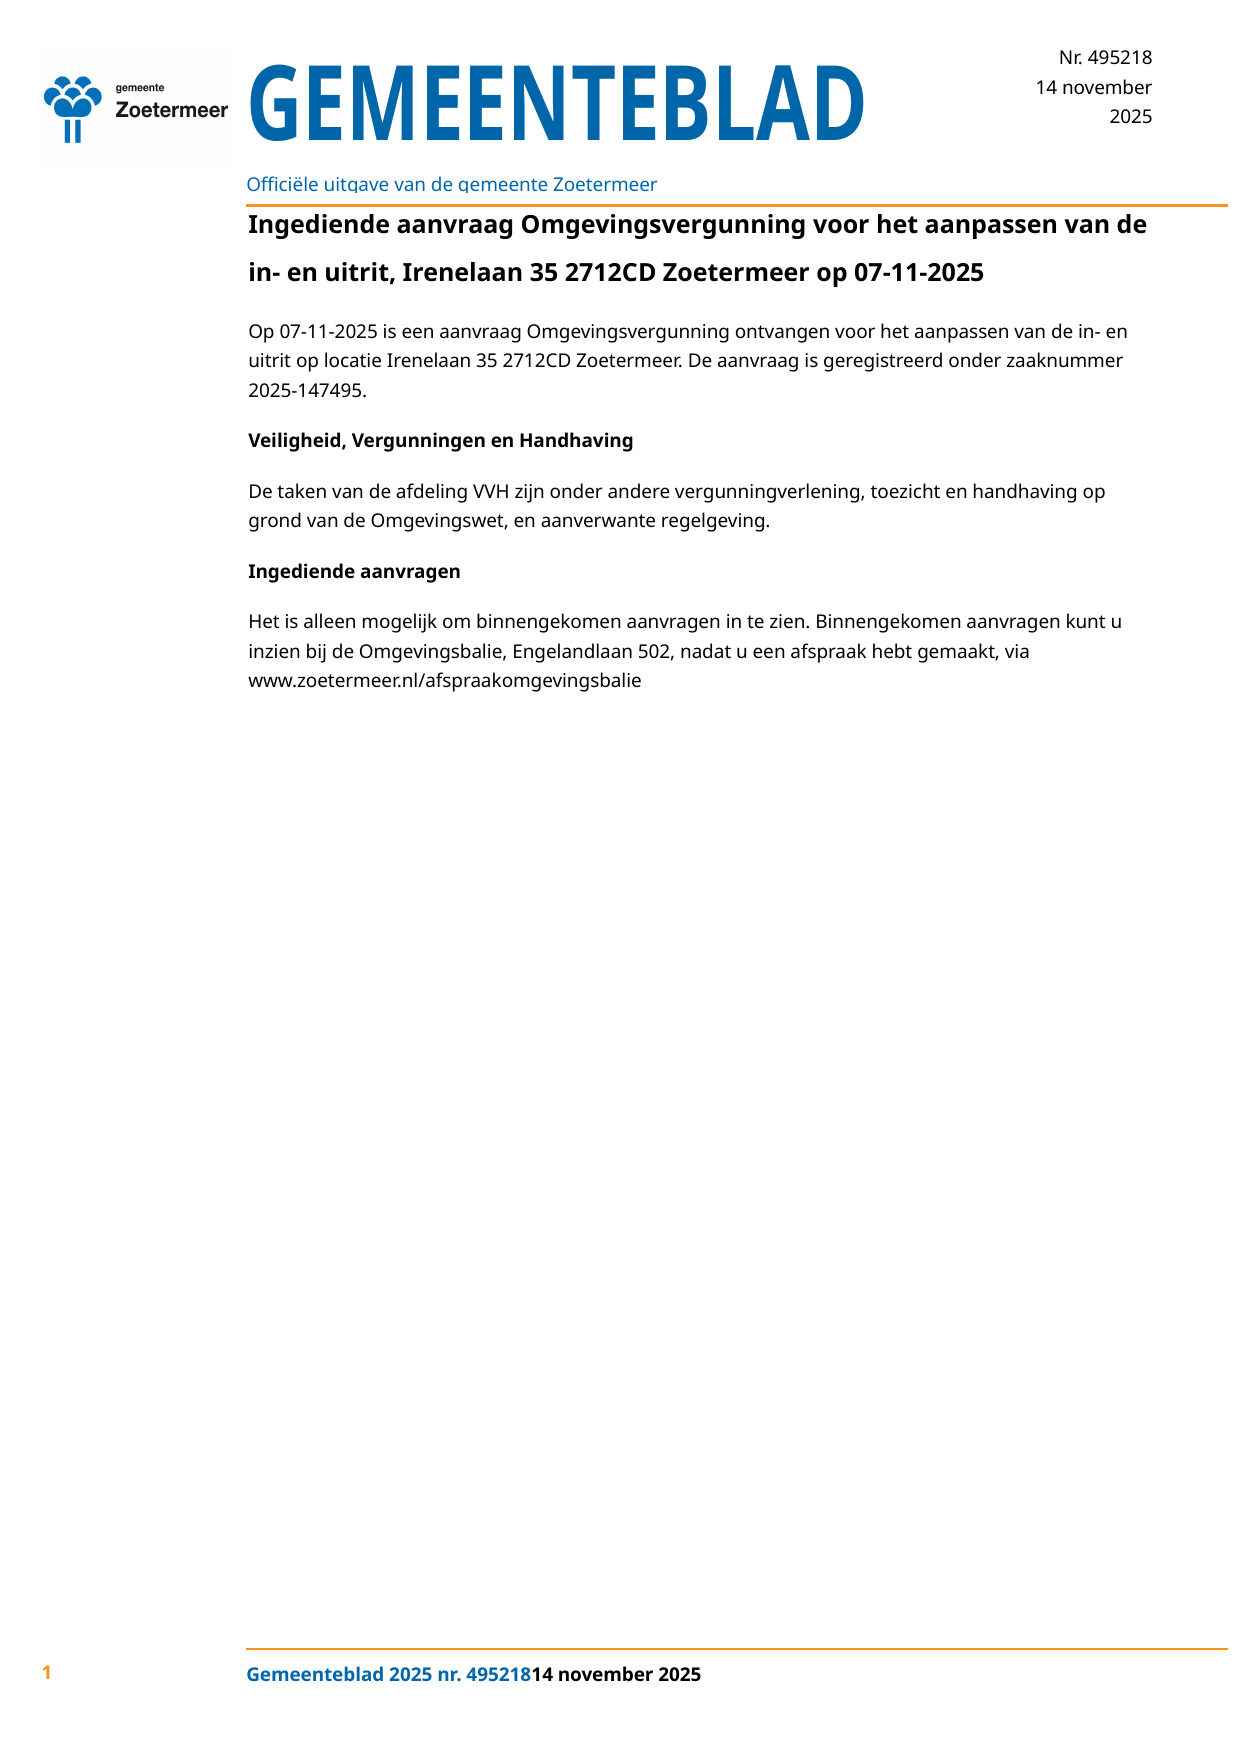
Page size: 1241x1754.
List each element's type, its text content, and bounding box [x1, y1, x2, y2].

text Ingediende aanvraag Omgevingsvergunning voor het aanpassen van de in- en uitrit, Irenelaan 35 2712CD Zoetermeer op 07-11-2025 [248, 207, 1152, 288]
text De taken van de afdeling VVH zijn onder andere vergunningverlening, toezicht en handhaving op grond van de Omgevingswet, en aanverwante regelgeving. [248, 478, 1152, 533]
picture [41, 47, 231, 172]
text Op 07-11-2025 is een aanvraag Omgevingsvergunning ontvangen voor het aanpassen van de in- en uitrit op locatie Irenelaan 35 2712CD Zoetermeer. De aanvraag is geregistreerd onder zaaknummer 2025-147495. [248, 318, 1152, 403]
text Veiligheid, Vergunningen en Handhaving [248, 427, 1152, 453]
text Het is alleen mogelijk om binnengekomen aanvragen in te zien. Binnengekomen aanvragen kunt u inzien bij de Omgevingsbalie, Engelandlaan 502, nadat u een afspraak hebt gemaakt, via www.zoetermeer.nl/afspraakomgevingsbalie [248, 608, 1152, 693]
text Ingediende aanvragen [248, 558, 1152, 584]
